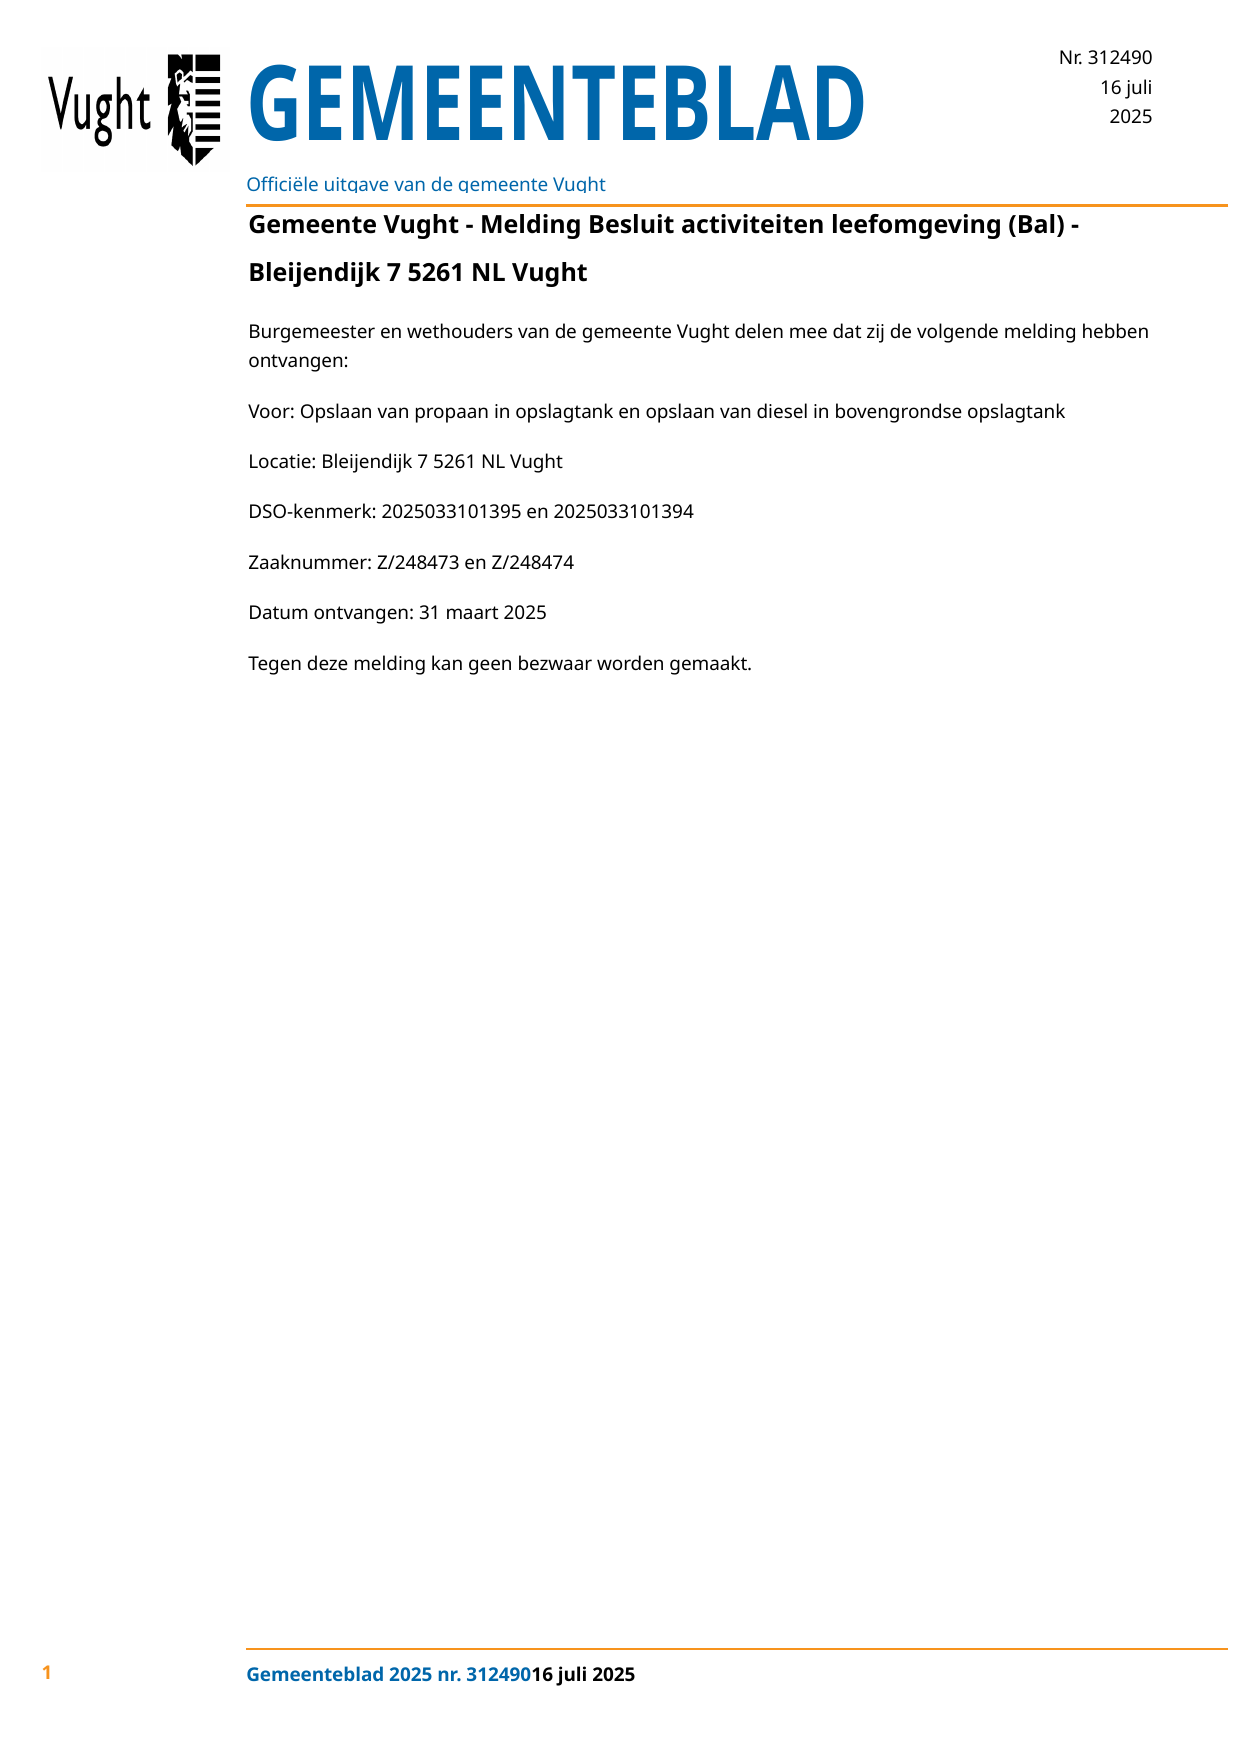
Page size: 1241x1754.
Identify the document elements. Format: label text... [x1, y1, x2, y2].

text Voor: Opslaan van propaan in opslagtank en opslaan van diesel in bovengrondse opslagtank [248, 398, 1152, 424]
text Gemeente Vught - Melding Besluit activiteiten leefomgeving (Bal) - Bleijendijk 7 5261 NL Vught [248, 207, 1152, 288]
text Datum ontvangen: 31 maart 2025 [248, 599, 1152, 625]
picture [41, 47, 231, 172]
text Zaaknummer: Z/248473 en Z/248474 [248, 549, 1152, 575]
text Tegen deze melding kan geen bezwaar worden gemaakt. [248, 650, 1152, 676]
text Burgemeester en wethouders van de gemeente Vught delen mee dat zij de volgende melding hebben ontvangen: [248, 318, 1152, 373]
text DSO-kenmerk: 2025033101395 en 2025033101394 [248, 499, 1152, 524]
text Locatie: Bleijendijk 7 5261 NL Vught [248, 448, 1152, 474]
